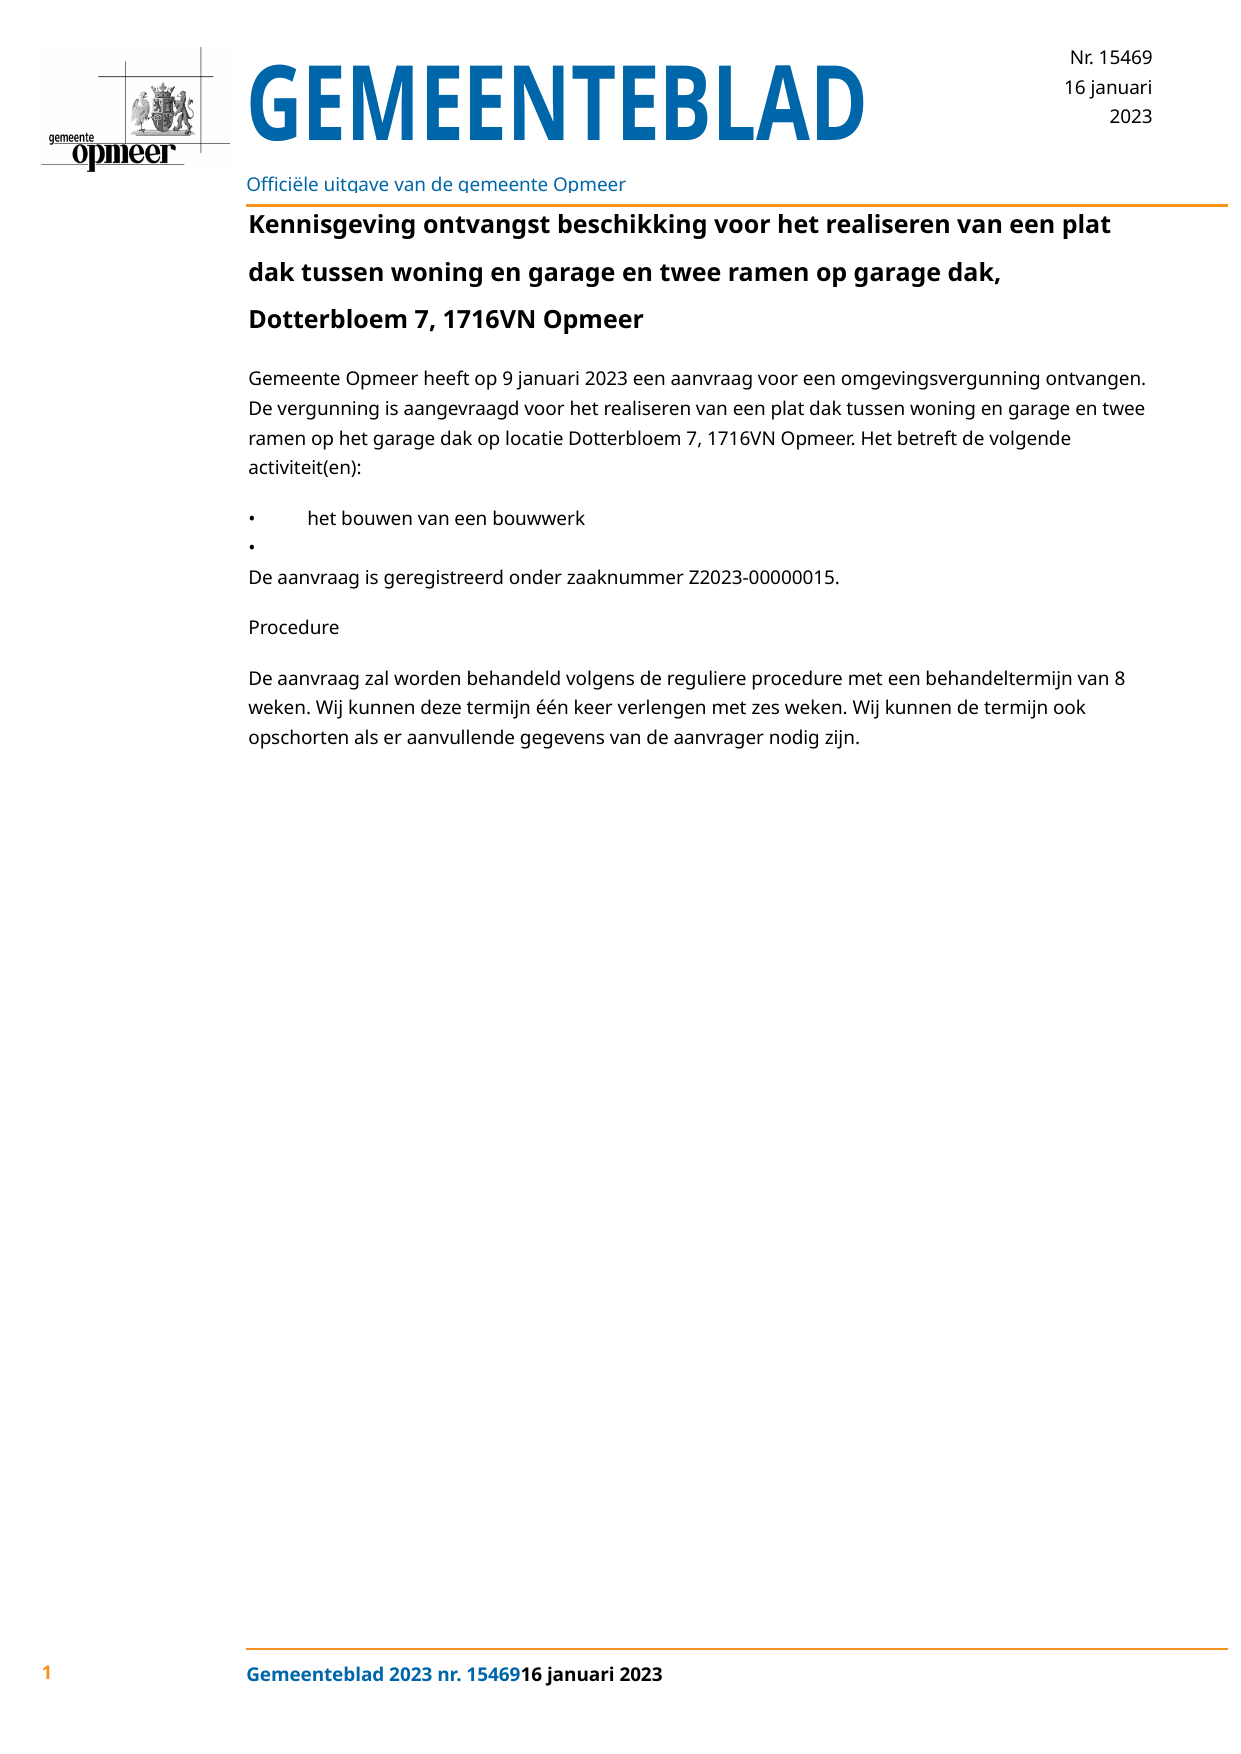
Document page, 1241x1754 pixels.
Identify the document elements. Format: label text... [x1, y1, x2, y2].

text De aanvraag is geregistreerd onder zaaknummer Z2023-00000015. [248, 564, 1152, 589]
text De aanvraag zal worden behandeld volgens de reguliere procedure met een behandeltermijn van 8 weken. Wij kunnen deze termijn één keer verlengen met zes weken. Wij kunnen de termijn ook opschorten als er aanvullende gegevens van de aanvrager nodig zijn. [248, 665, 1152, 749]
list het bouwen van een bouwwerk [248, 505, 1152, 530]
text Gemeente Opmeer heeft op 9 januari 2023 een aanvraag voor een omgevingsvergunning ontvangen. De vergunning is aangevraagd voor het realiseren van een plat dak tussen woning en garage en twee ramen op het garage dak op locatie Dotterbloem 7, 1716VN Opmeer. Het betreft de volgende activiteit(en): [248, 366, 1152, 480]
text Kennisgeving ontvangst beschikking voor het realiseren van een plat dak tussen woning en garage en twee ramen op garage dak, Dotterbloem 7, 1716VN Opmeer [248, 207, 1152, 336]
text Procedure [248, 614, 1152, 640]
picture [41, 47, 231, 172]
